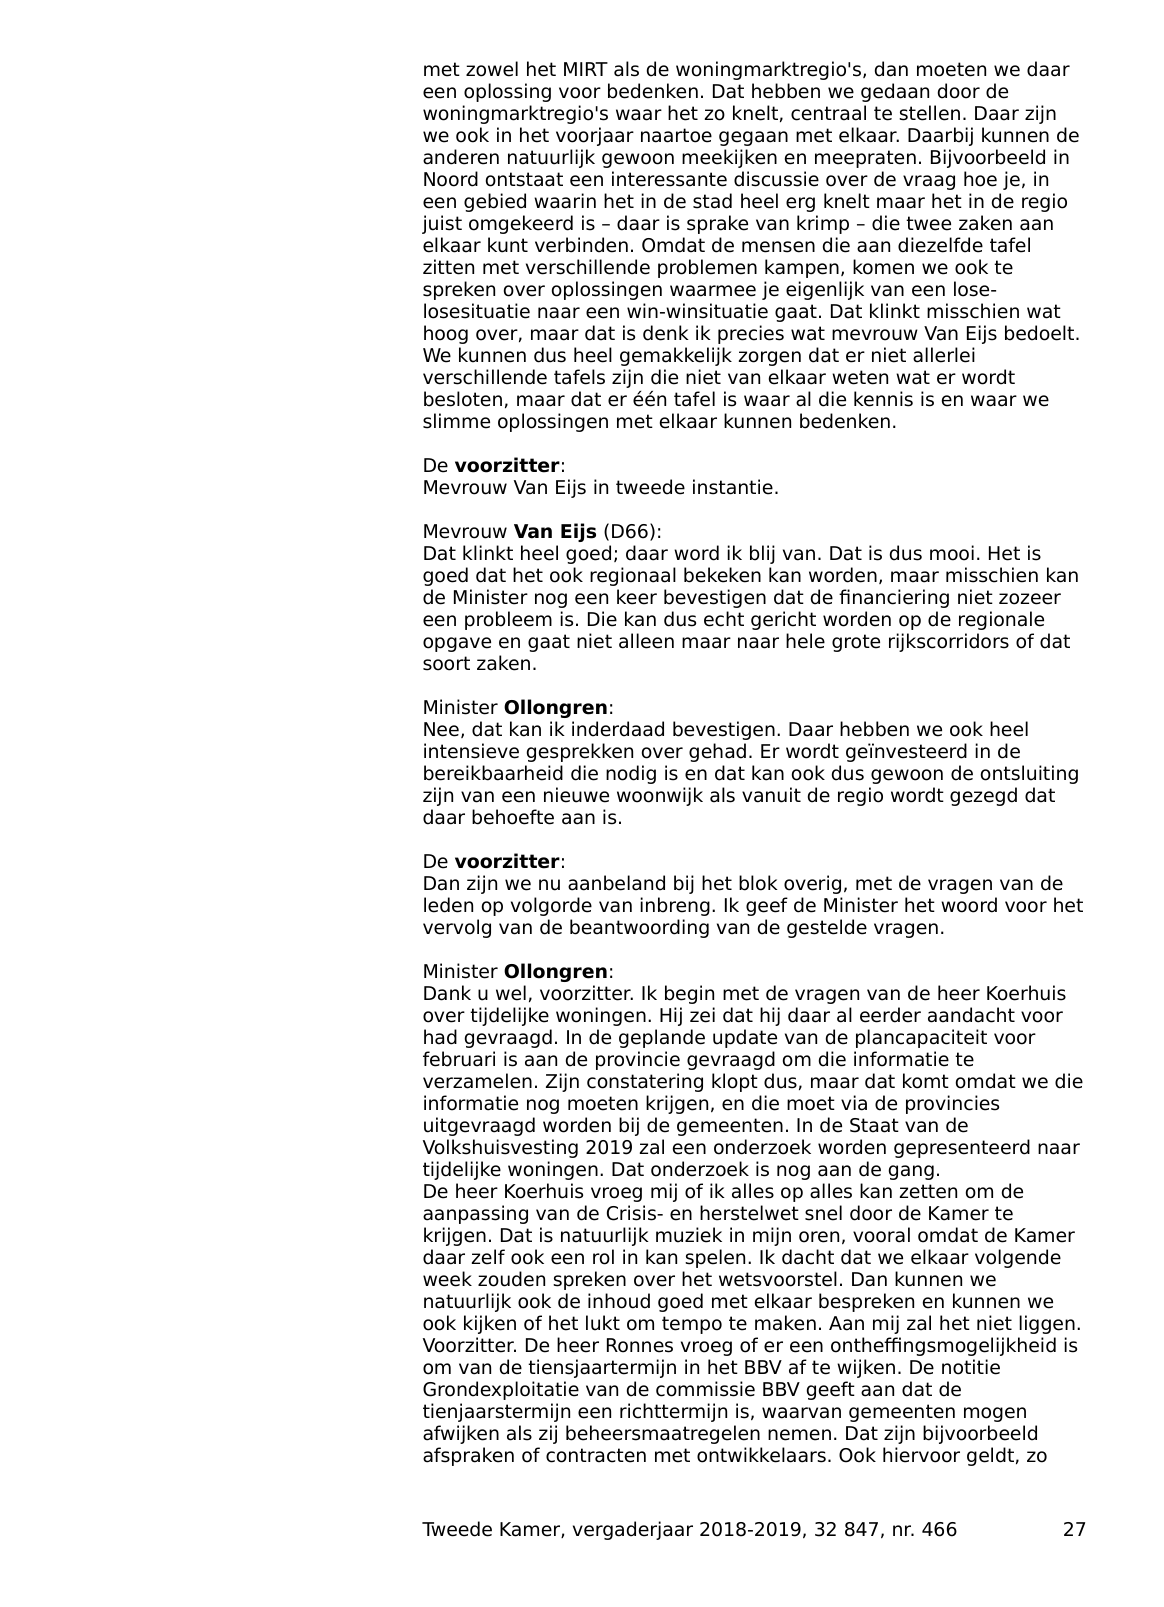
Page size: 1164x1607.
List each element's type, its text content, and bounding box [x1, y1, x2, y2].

text Nee, dat kan ik inderdaad bevestigen. Daar hebben we ook heel intensieve gesprekken over gehad. Er wordt geïnvesteerd in de bereikbaarheid die nodig is en dat kan ook dus gewoon de ontsluiting zijn van een nieuwe woonwijk als vanuit de regio wordt gezegd dat daar behoefte aan is. [422, 719, 1087, 829]
text Minister Ollongren: [422, 697, 1087, 719]
text Minister Ollongren: [422, 961, 1087, 983]
text Voorzitter. De heer Ronnes vroeg of er een ontheffingsmogelijkheid is om van de tiensjaartermijn in het BBV af te wijken. De notitie Grondexploitatie van de commissie BBV geeft aan dat de tienjaarstermijn een richttermijn is, waarvan gemeenten mogen afwijken als zij beheersmaatregelen nemen. Dat zijn bijvoorbeeld afspraken of contracten met ontwikkelaars. Ook hiervoor geldt, zo [422, 1335, 1087, 1467]
text Dank u wel, voorzitter. Ik begin met de vragen van de heer Koerhuis over tijdelijke woningen. Hij zei dat hij daar al eerder aandacht voor had gevraagd. In de geplande update van de plancapaciteit voor februari is aan de provincie gevraagd om die informatie te verzamelen. Zijn constatering klopt dus, maar dat komt omdat we die informatie nog moeten krijgen, en die moet via de provincies uitgevraagd worden bij de gemeenten. In de Staat van de Volkshuisvesting 2019 zal een onderzoek worden gepresenteerd naar tijdelijke woningen. Dat onderzoek is nog aan de gang. [422, 983, 1087, 1181]
text Mevrouw Van Eijs in tweede instantie. [422, 477, 1087, 499]
text Dat klinkt heel goed; daar word ik blij van. Dat is dus mooi. Het is goed dat het ook regionaal bekeken kan worden, maar misschien kan de Minister nog een keer bevestigen dat de financiering niet zozeer een probleem is. Die kan dus echt gericht worden op de regionale opgave en gaat niet alleen maar naar hele grote rijkscorridors of dat soort zaken. [422, 543, 1087, 675]
text Dan zijn we nu aanbeland bij het blok overig, met de vragen van de leden op volgorde van inbreng. Ik geef de Minister het woord voor het vervolg van de beantwoording van de gestelde vragen. [422, 873, 1087, 939]
text De heer Koerhuis vroeg mij of ik alles op alles kan zetten om de aanpassing van de Crisis- en herstelwet snel door de Kamer te krijgen. Dat is natuurlijk muziek in mijn oren, vooral omdat de Kamer daar zelf ook een rol in kan spelen. Ik dacht dat we elkaar volgende week zouden spreken over het wetsvoorstel. Dan kunnen we natuurlijk ook de inhoud goed met elkaar bespreken en kunnen we ook kijken of het lukt om tempo te maken. Aan mij zal het niet liggen. [422, 1181, 1087, 1335]
text De voorzitter: [422, 851, 1087, 873]
text De voorzitter: [422, 455, 1087, 477]
text Mevrouw Van Eijs (D66): [422, 521, 1087, 543]
text met zowel het MIRT als de woningmarktregio's, dan moeten we daar een oplossing voor bedenken. Dat hebben we gedaan door de woningmarktregio's waar het zo knelt, centraal te stellen. Daar zijn we ook in het voorjaar naartoe gegaan met elkaar. Daarbij kunnen de anderen natuurlijk gewoon meekijken en meepraten. Bijvoorbeeld in Noord ontstaat een interessante discussie over de vraag hoe je, in een gebied waarin het in de stad heel erg knelt maar het in de regio juist omgekeerd is – daar is sprake van krimp – die twee zaken aan elkaar kunt verbinden. Omdat de mensen die aan diezelfde tafel zitten met verschillende problemen kampen, komen we ook te spreken over oplossingen waarmee je eigenlijk van een lose-losesituatie naar een win-winsituatie gaat. Dat klinkt misschien wat hoog over, maar dat is denk ik precies wat mevrouw Van Eijs bedoelt. We kunnen dus heel gemakkelijk zorgen dat er niet allerlei verschillende tafels zijn die niet van elkaar weten wat er wordt besloten, maar dat er één tafel is waar al die kennis is en waar we slimme oplossingen met elkaar kunnen bedenken. [422, 59, 1087, 433]
